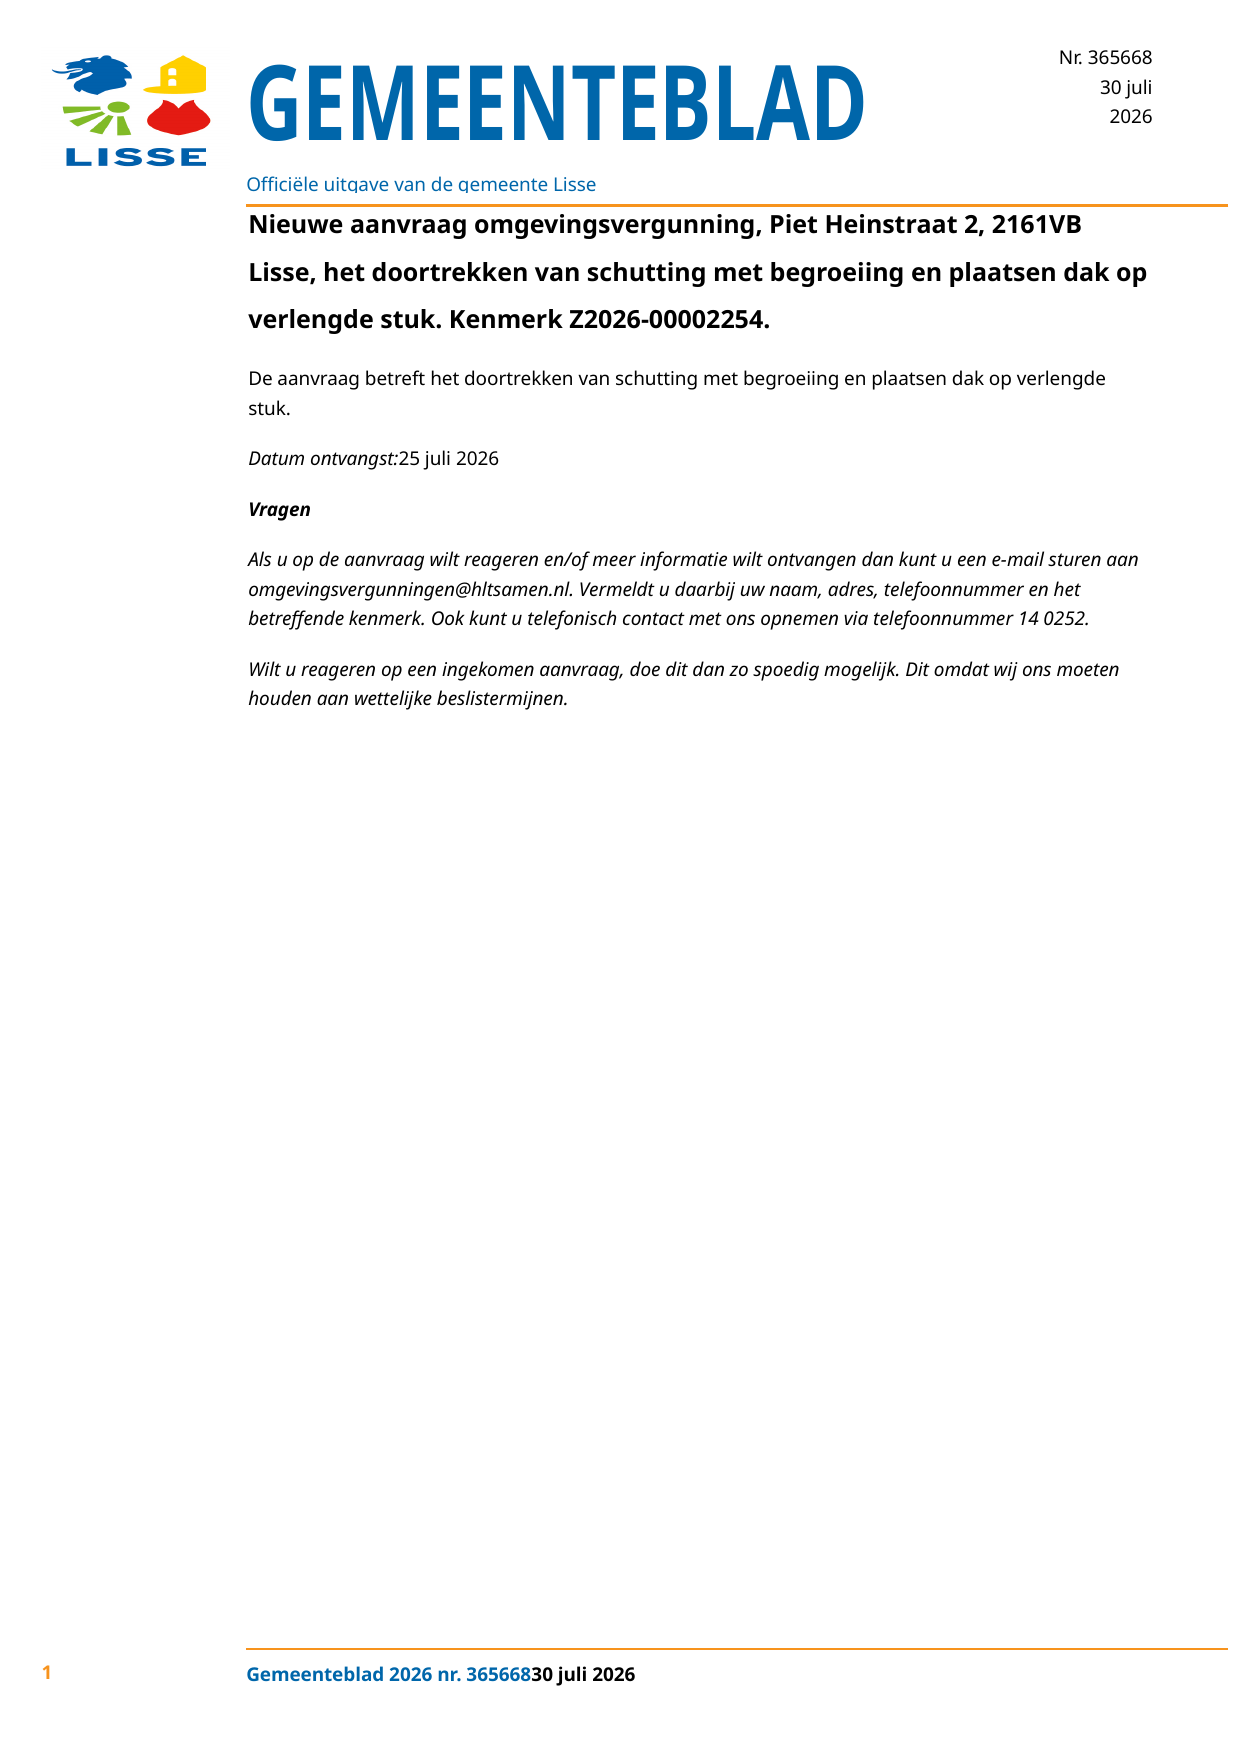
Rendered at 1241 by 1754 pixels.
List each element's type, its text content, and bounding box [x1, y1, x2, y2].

text De aanvraag betreft het doortrekken van schutting met begroeiing en plaatsen dak op verlengde stuk. [248, 366, 1152, 421]
picture [41, 47, 231, 172]
text Wilt u reageren op een ingekomen aanvraag, doe dit dan zo spoedig mogelijk. Dit omdat wij ons moeten houden aan wettelijke beslistermijnen. [248, 656, 1152, 711]
text Als u op de aanvraag wilt reageren en/of meer informatie wilt ontvangen dan kunt u een e-mail sturen aan omgevingsvergunningen@hltsamen.nl. Vermeldt u daarbij uw naam, adres, telefoonnummer en het betreffende kenmerk. Ook kunt u telefonisch contact met ons opnemen via telefoonnummer 14 0252. [248, 546, 1152, 631]
text Nieuwe aanvraag omgevingsvergunning, Piet Heinstraat 2, 2161VB Lisse, het doortrekken van schutting met begroeiing en plaatsen dak op verlengde stuk. Kenmerk Z2026-00002254. [248, 207, 1152, 336]
text Datum ontvangst:25 juli 2026 [248, 446, 1152, 471]
text Vragen [248, 496, 1152, 522]
